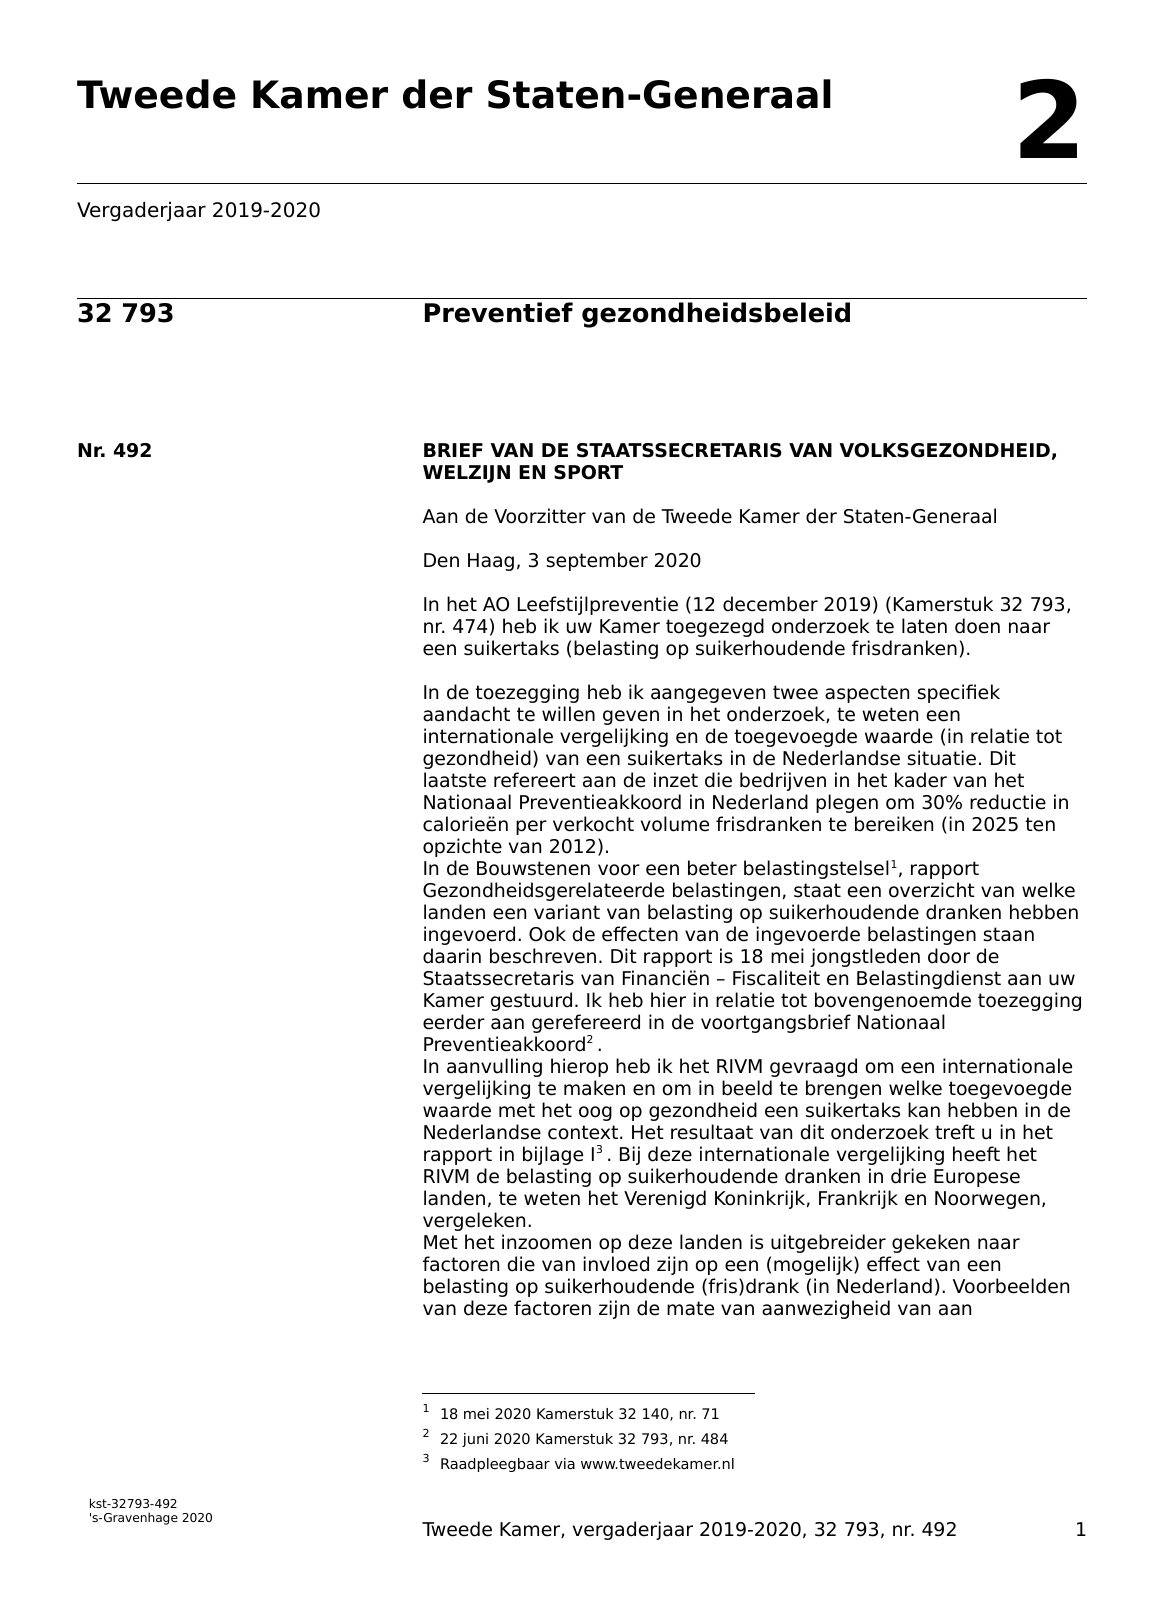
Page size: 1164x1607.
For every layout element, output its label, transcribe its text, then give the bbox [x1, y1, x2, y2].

subtitle Nr. 492 BRIEF VAN DE STAATSSECRETARIS VAN VOLKSGEZONDHEID, WELZIJN EN SPORT [77, 440, 1087, 484]
text Raadpleegbaar via www.tweedekamer.nl [422, 1452, 1087, 1474]
table_header Tweede Kamer der Staten-Generaal [77, 59, 886, 183]
subtitle 32 793 Preventief gezondheidsbeleid [77, 299, 1087, 329]
text Den Haag, 3 september 2020 [422, 550, 1087, 572]
text Aan de Voorzitter van de Tweede Kamer der Staten-Generaal [422, 506, 1087, 528]
text In de toezegging heb ik aangegeven twee aspecten specifiek aandacht te willen geven in het onderzoek, te weten een internationale vergelijking en de toegevoegde waarde (in relatie tot gezondheid) van een suikertaks in de Nederlandse situatie. Dit laatste refereert aan de inzet die bedrijven in het kader van het Nationaal Preventieakkoord in Nederland plegen om 30% reductie in calorieën per verkocht volume frisdranken te bereiken (in 2025 ten opzichte van 2012). [422, 682, 1087, 858]
text In aanvulling hierop heb ik het RIVM gevraagd om een internationale vergelijking te maken en om in beeld te brengen welke toegevoegde waarde met het oog op gezondheid een suikertaks kan hebben in de Nederlandse context. Het resultaat van dit onderzoek treft u in het rapport in bijlage I. Bij deze internationale vergelijking heeft het RIVM de belasting op suikerhoudende dranken in drie Europese landen, te weten het Verenigd Koninkrijk, Frankrijk en Noorwegen, vergeleken. [422, 1056, 1087, 1232]
text 22 juni 2020 Kamerstuk 32 793, nr. 484 [422, 1427, 1087, 1449]
text 18 mei 2020 Kamerstuk 32 140, nr. 71 [422, 1402, 1087, 1424]
text In het AO Leefstijlpreventie (12 december 2019) (Kamerstuk 32 793, nr. 474) heb ik uw Kamer toegezegd onderzoek te laten doen naar een suikertaks (belasting op suikerhoudende frisdranken). [422, 594, 1087, 660]
text kst-32793-492 [88, 1497, 323, 1511]
text Met het inzoomen op deze landen is uitgebreider gekeken naar factoren die van invloed zijn op een (mogelijk) effect van een belasting op suikerhoudende (fris)drank (in Nederland). Voorbeelden van deze factoren zijn de mate van aanwezigheid van aan [422, 1232, 1087, 1320]
table_cell Vergaderjaar 2019-2020 [77, 184, 1087, 298]
text 's-Gravenhage 2020 [88, 1511, 323, 1525]
text In de Bouwstenen voor een beter belastingstelsel, rapport Gezondheidsgerelateerde belastingen, staat een overzicht van welke landen een variant van belasting op suikerhoudende dranken hebben ingevoerd. Ook de effecten van de ingevoerde belastingen staan daarin beschreven. Dit rapport is 18 mei jongstleden door de Staatssecretaris van Financiën – Fiscaliteit en Belastingdienst aan uw Kamer gestuurd. Ik heb hier in relatie tot bovengenoemde toezegging eerder aan gerefereerd in de voortgangsbrief Nationaal Preventieakkoord. [422, 858, 1087, 1056]
table_header 2 [886, 59, 1087, 183]
